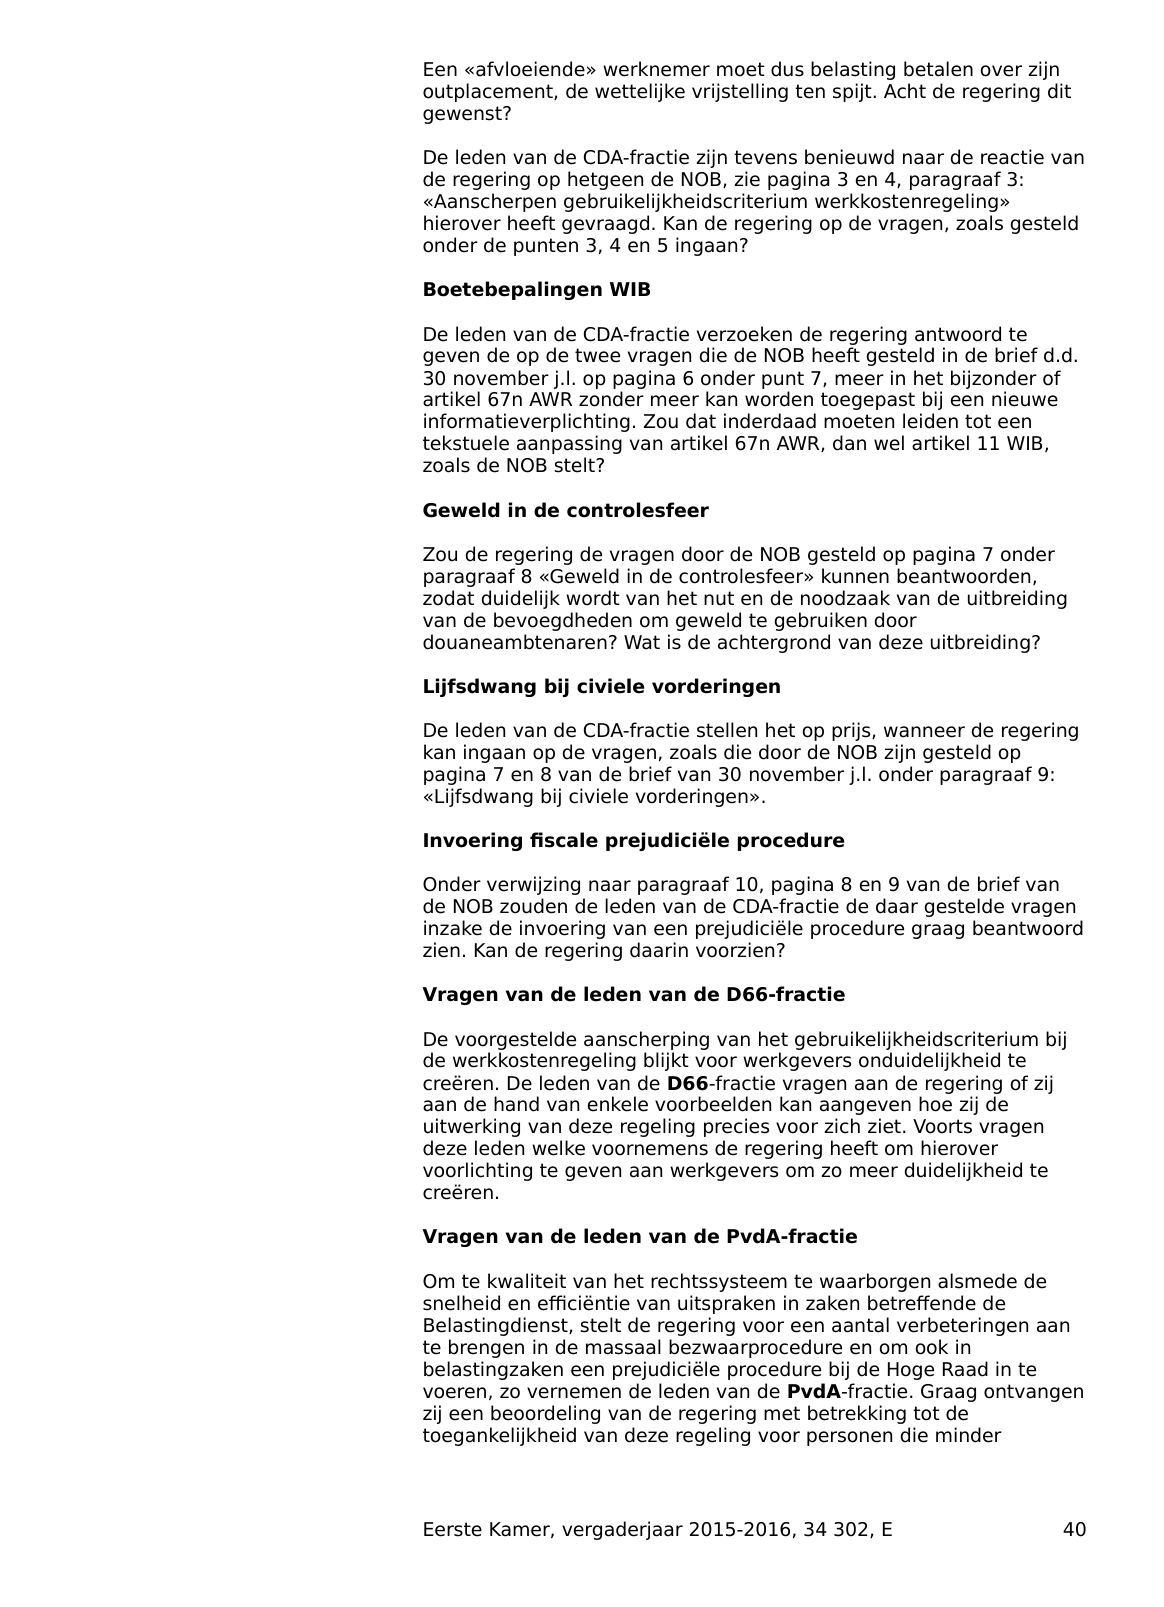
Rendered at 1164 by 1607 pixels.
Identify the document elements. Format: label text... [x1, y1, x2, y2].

text De voorgestelde aanscherping van het gebruikelijkheidscriterium bij de werkkostenregeling blijkt voor werkgevers onduidelijkheid te creëren. De leden van de D66-fractie vragen aan de regering of zij aan de hand van enkele voorbeelden kan aangeven hoe zij de uitwerking van deze regeling precies voor zich ziet. Voorts vragen deze leden welke voornemens de regering heeft om hierover voorlichting te geven aan werkgevers om zo meer duidelijkheid te creëren. [422, 1028, 1087, 1204]
text Om te kwaliteit van het rechtssysteem te waarborgen alsmede de snelheid en efficiëntie van uitspraken in zaken betreffende de Belastingdienst, stelt de regering voor een aantal verbeteringen aan te brengen in de massaal bezwaarprocedure en om ook in belastingzaken een prejudiciële procedure bij de Hoge Raad in te voeren, zo vernemen de leden van de PvdA-fractie. Graag ontvangen zij een beoordeling van de regering met betrekking tot de toegankelijkheid van deze regeling voor personen die minder [422, 1271, 1087, 1446]
text De leden van de CDA-fractie zijn tevens benieuwd naar de reactie van de regering op hetgeen de NOB, zie pagina 3 en 4, paragraaf 3: «Aanscherpen gebruikelijkheidscriterium werkkostenregeling» hierover heeft gevraagd. Kan de regering op de vragen, zoals gesteld onder de punten 3, 4 en 5 ingaan? [422, 147, 1087, 257]
text Zou de regering de vragen door de NOB gesteld op pagina 7 onder paragraaf 8 «Geweld in de controlesfeer» kunnen beantwoorden, zodat duidelijk wordt van het nut en de noodzaak van de uitbreiding van de bevoegdheden om geweld te gebruiken door douaneambtenaren? Wat is de achtergrond van deze uitbreiding? [422, 544, 1087, 653]
text Onder verwijzing naar paragraaf 10, pagina 8 en 9 van de brief van de NOB zouden de leden van de CDA-fractie de daar gestelde vragen inzake de invoering van een prejudiciële procedure graag beantwoord zien. Kan de regering daarin voorzien? [422, 874, 1087, 962]
text De leden van de CDA-fractie stellen het op prijs, wanneer de regering kan ingaan op de vragen, zoals die door de NOB zijn gesteld op pagina 7 en 8 van de brief van 30 november j.l. onder paragraaf 9: «Lijfsdwang bij civiele vorderingen». [422, 720, 1087, 808]
subtitle Vragen van de leden van de PvdA-fractie [422, 1226, 1087, 1248]
subtitle Invoering fiscale prejudiciële procedure [422, 830, 1087, 852]
text Een «afvloeiende» werknemer moet dus belasting betalen over zijn outplacement, de wettelijke vrijstelling ten spijt. Acht de regering dit gewenst? [422, 59, 1087, 125]
subtitle Vragen van de leden van de D66-fractie [422, 984, 1087, 1006]
subtitle Geweld in de controlesfeer [422, 499, 1087, 521]
subtitle Boetebepalingen WIB [422, 279, 1087, 301]
subtitle Lijfsdwang bij civiele vorderingen [422, 676, 1087, 698]
text De leden van de CDA-fractie verzoeken de regering antwoord te geven de op de twee vragen die de NOB heeft gesteld in de brief d.d. 30 november j.l. op pagina 6 onder punt 7, meer in het bijzonder of artikel 67n AWR zonder meer kan worden toegepast bij een nieuwe informatieverplichting. Zou dat inderdaad moeten leiden tot een tekstuele aanpassing van artikel 67n AWR, dan wel artikel 11 WIB, zoals de NOB stelt? [422, 323, 1087, 477]
